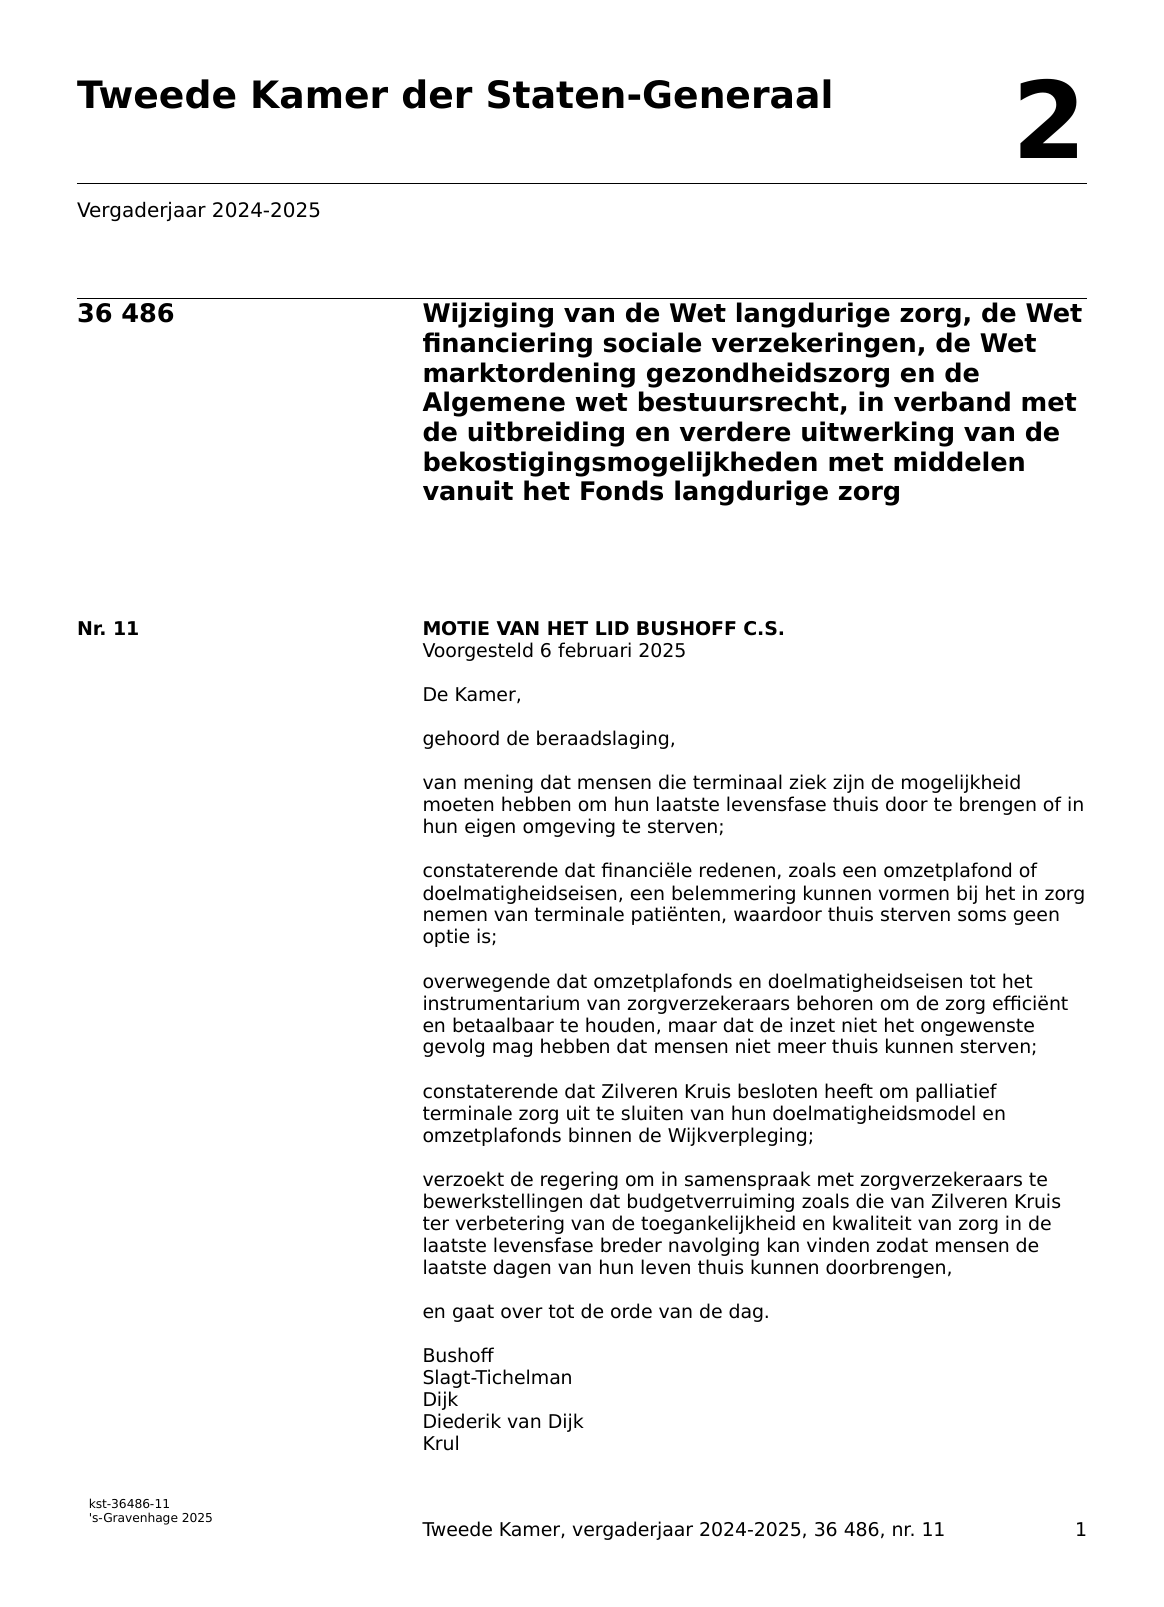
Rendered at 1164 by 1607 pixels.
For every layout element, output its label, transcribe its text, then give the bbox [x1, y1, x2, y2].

text constaterende dat Zilveren Kruis besloten heeft om palliatief terminale zorg uit te sluiten van hun doelmatigheidsmodel en omzetplafonds binnen de Wijkverpleging; [422, 1081, 1087, 1147]
text en gaat over tot de orde van de dag. [422, 1301, 1087, 1323]
text De Kamer, [422, 684, 1087, 706]
text Krul [422, 1433, 1087, 1455]
text bewerkstellingen dat budgetverruiming zoals die van Zilveren Kruis ter verbetering van de toegankelijkheid en kwaliteit van zorg in de laatste levensfase breder navolging kan vinden zodat mensen de laatste dagen van hun leven thuis kunnen doorbrengen, [422, 1191, 1087, 1279]
text Slagt-Tichelman [422, 1367, 1087, 1389]
table_header 2 [886, 59, 1087, 183]
text overwegende dat omzetplafonds en doelmatigheidseisen tot het instrumentarium van zorgverzekeraars behoren om de zorg efficiënt en betaalbaar te houden, maar dat de inzet niet het ongewenste gevolg mag hebben dat mensen niet meer thuis kunnen sterven; [422, 971, 1087, 1058]
text constaterende dat financiële redenen, zoals een omzetplafond of doelmatigheidseisen, een belemmering kunnen vormen bij het in zorg nemen van terminale patiënten, waardoor thuis sterven soms geen optie is; [422, 860, 1087, 948]
table_cell Vergaderjaar 2024-2025 [77, 184, 1087, 298]
text Bushoff [422, 1345, 1087, 1367]
subtitle Nr. 11 MOTIE VAN HET LID BUSHOFF C.S. [77, 618, 1087, 640]
text Diederik van Dijk [422, 1411, 1087, 1433]
table_header Tweede Kamer der Staten-Generaal [77, 59, 886, 183]
text Dijk [422, 1389, 1087, 1411]
text van mening dat mensen die terminaal ziek zijn de mogelijkheid moeten hebben om hun laatste levensfase thuis door te brengen of in hun eigen omgeving te sterven; [422, 772, 1087, 838]
subtitle 36 486 Wijziging van de Wet langdurige zorg, de Wet financiering sociale verzekeringen, de Wet marktordening gezondheidszorg en de Algemene wet bestuursrecht, in verband met de uitbreiding en verdere uitwerking van de bekostigingsmogelijkheden met middelen vanuit het Fonds langdurige zorg [77, 299, 1087, 507]
text 's-Gravenhage 2025 [88, 1511, 323, 1525]
text verzoekt de regering om in samenspraak met zorgverzekeraars te [422, 1169, 1087, 1191]
text kst-36486-11 [88, 1497, 323, 1511]
text Voorgesteld 6 februari 2025 [422, 640, 1087, 662]
text gehoord de beraadslaging, [422, 728, 1087, 750]
